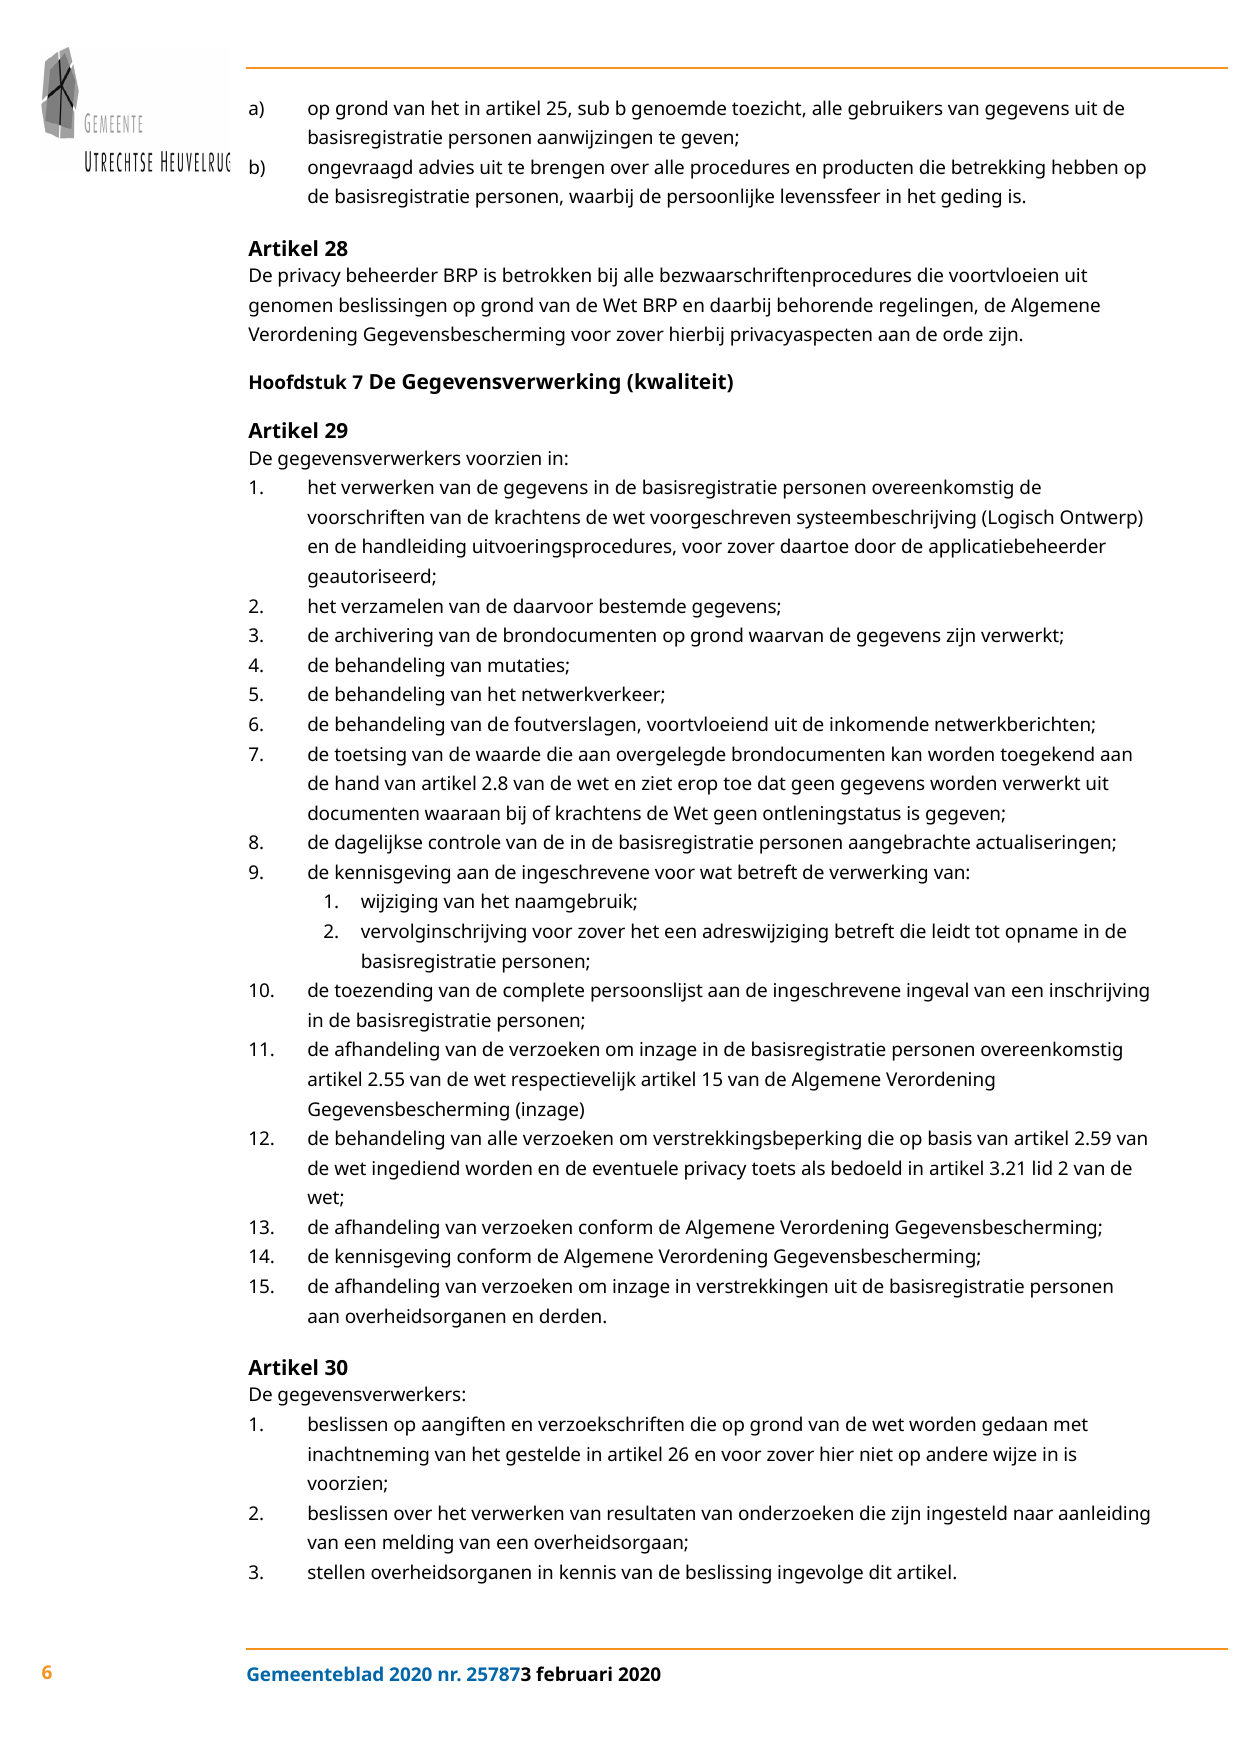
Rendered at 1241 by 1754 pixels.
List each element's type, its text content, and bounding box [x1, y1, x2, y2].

text Artikel 30 [248, 1353, 1152, 1382]
list de toezending van de complete persoonslijst aan de ingeschrevene ingeval van een inschrijving in de basisregistratie personen; [248, 977, 1152, 1033]
list de afhandeling van verzoeken om inzage in verstrekkingen uit de basisregistratie personen aan overheidsorganen en derden. [248, 1273, 1152, 1328]
list vervolginschrijving voor zover het een adreswijziging betreft die leidt tot opname in de basisregistratie personen; [323, 918, 1152, 973]
list de archivering van de brondocumenten op grond waarvan de gegevens zijn verwerkt; [248, 622, 1152, 648]
list de kennisgeving aan de ingeschrevene voor wat betreft de verwerking van: [248, 859, 1152, 885]
list wijziging van het naamgebruik; [323, 889, 1152, 914]
list beslissen op aangiften en verzoekschriften die op grond van de wet worden gedaan met inachtneming van het gestelde in artikel 26 en voor zover hier niet op andere wijze in is voorzien; [248, 1411, 1152, 1496]
list stellen overheidsorganen in kennis van de beslissing ingevolge dit artikel. [248, 1559, 1152, 1585]
list de afhandeling van de verzoeken om inzage in de basisregistratie personen overeenkomstig artikel 2.55 van de wet respectievelijk artikel 15 van de Algemene Verordening Gegevensbescherming (inzage) [248, 1037, 1152, 1121]
list de behandeling van het netwerkverkeer; [248, 682, 1152, 707]
list de afhandeling van verzoeken conform de Algemene Verordening Gegevensbescherming; [248, 1214, 1152, 1240]
text Artikel 29 [248, 416, 1152, 445]
list ongevraagd advies uit te brengen over alle procedures en producten die betrekking hebben op de basisregistratie personen, waarbij de persoonlijke levenssfeer in het geding is. [248, 154, 1152, 209]
list de behandeling van alle verzoeken om verstrekkingsbeperking die op basis van artikel 2.59 van de wet ingediend worden en de eventuele privacy toets als bedoeld in artikel 3.21 lid 2 van de wet; [248, 1125, 1152, 1210]
list de behandeling van mutaties; [248, 652, 1152, 678]
list de dagelijkse controle van de in de basisregistratie personen aangebrachte actualiseringen; [248, 829, 1152, 855]
text Artikel 28 [248, 234, 1152, 262]
list het verwerken van de gegevens in de basisregistratie personen overeenkomstig de voorschriften van de krachtens de wet voorgeschreven systeembeschrijving (Logisch Ontwerp) en de handleiding uitvoeringsprocedures, voor zover daartoe door de applicatiebeheerder geautoriseerd; [248, 474, 1152, 589]
text De privacy beheerder BRP is betrokken bij alle bezwaarschriftenprocedures die voortvloeien uit genomen beslissingen op grond van de Wet BRP en daarbij behorende regelingen, de Algemene Verordening Gegevensbescherming voor zover hierbij privacyaspecten aan de orde zijn. [248, 262, 1152, 347]
list de toetsing van de waarde die aan overgelegde brondocumenten kan worden toegekend aan de hand van artikel 2.8 van de wet en ziet erop toe dat geen gegevens worden verwerkt uit documenten waaraan bij of krachtens de Wet geen ontleningstatus is gegeven; [248, 741, 1152, 826]
picture [41, 47, 231, 172]
list het verzamelen van de daarvoor bestemde gegevens; [248, 593, 1152, 618]
text De gegevensverwerkers voorzien in: [248, 445, 1152, 471]
list de kennisgeving conform de Algemene Verordening Gegevensbescherming; [248, 1244, 1152, 1269]
text De gegevensverwerkers: [248, 1382, 1152, 1407]
list beslissen over het verwerken van resultaten van onderzoeken die zijn ingesteld naar aanleiding van een melding van een overheidsorgaan; [248, 1500, 1152, 1555]
list de behandeling van de foutverslagen, voortvloeiend uit de inkomende netwerkberichten; [248, 711, 1152, 737]
text Hoofdstuk 7 De Gegevensverwerking (kwaliteit) [248, 367, 1152, 396]
list op grond van het in artikel 25, sub b genoemde toezicht, alle gebruikers van gegevens uit de basisregistratie personen aanwijzingen te geven; [248, 95, 1152, 150]
